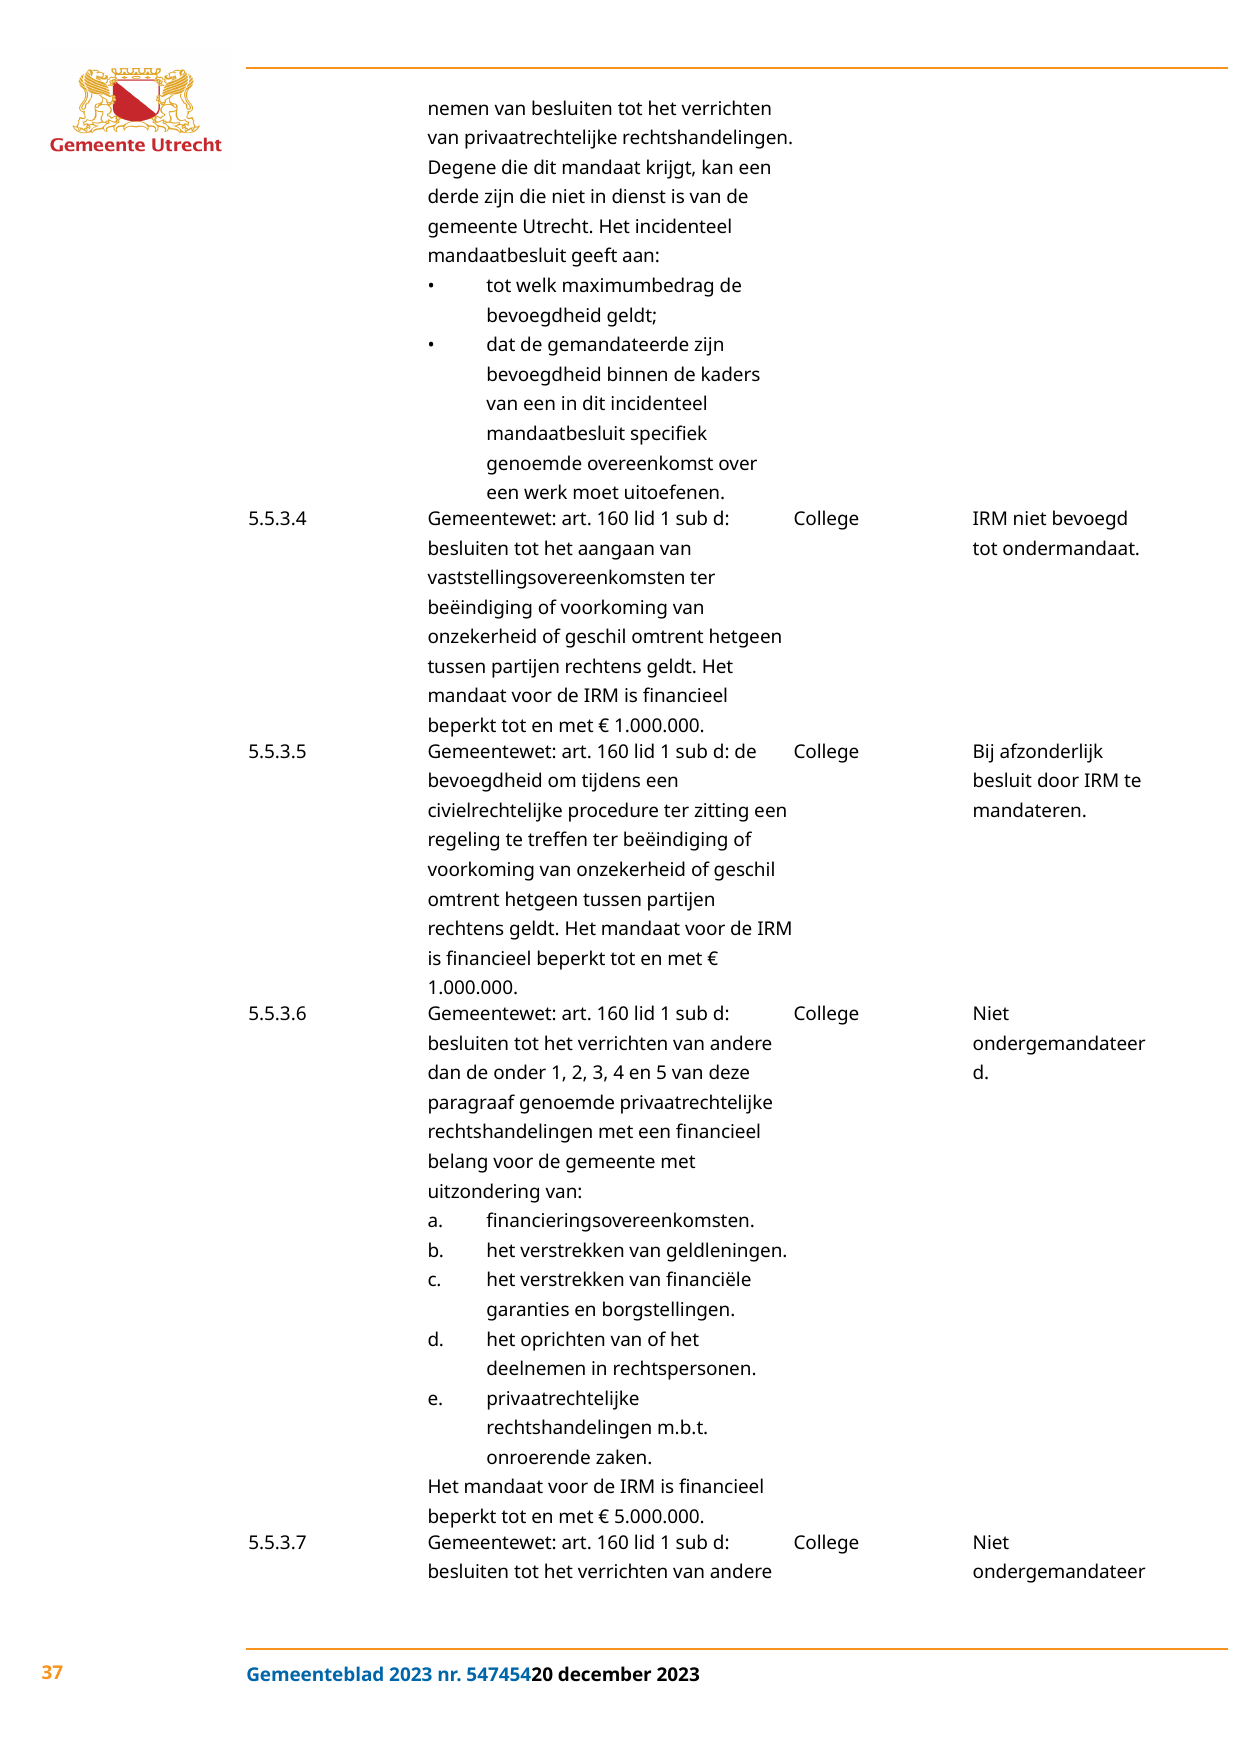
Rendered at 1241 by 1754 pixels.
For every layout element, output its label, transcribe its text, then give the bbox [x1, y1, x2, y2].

table_cell IRM niet bevoegd tot ondermandaat. [973, 505, 1152, 738]
table_cell 5.5.3.4 [248, 505, 427, 738]
table_cell Gemeentewet: art. 160 lid 1 sub d: besluiten tot het aangaan van vaststellingsovereenkomsten ter beëindiging of voorkoming van onzekerheid of geschil omtrent hetgeen tussen partijen rechtens geldt. Het mandaat voor de IRM is financieel beperkt tot en met € 1.000.000. [427, 505, 793, 738]
table_cell Bij afzonderlijk besluit door IRM te mandateren. [973, 738, 1152, 1000]
picture [41, 47, 231, 172]
table_cell Niet ondergemandateerd. [973, 1000, 1152, 1529]
table_cell 5.5.3.6 [248, 1000, 427, 1529]
table_cell 5.5.3.5 [248, 738, 427, 1000]
table_cell nemen van besluiten tot het verrichten van privaatrechtelijke rechtshandelingen. Degene die dit mandaat krijgt, kan een derde zijn die niet in dienst is van de gemeente Utrecht. Het incidenteel mandaatbesluit geeft aan: tot welk maximumbedrag de bevoegdheid geldt; dat de gemandateerde zijn bevoegdheid binnen de kaders van een in dit incidenteel mandaatbesluit specifiek genoemde overeenkomst over een werk moet uitoefenen. [427, 95, 793, 505]
table_cell [248, 95, 427, 505]
table_cell 5.5.3.7 [248, 1529, 427, 1584]
table_cell College [793, 505, 972, 738]
table_cell Gemeentewet: art. 160 lid 1 sub d: de bevoegdheid om tijdens een civielrechtelijke procedure ter zitting een regeling te treffen ter beëindiging of voorkoming van onzekerheid of geschil omtrent hetgeen tussen partijen rechtens geldt. Het mandaat voor de IRM is financieel beperkt tot en met € 1.000.000. [427, 738, 793, 1000]
table_cell [793, 95, 972, 505]
table_cell College [793, 1529, 972, 1584]
table_cell [973, 95, 1152, 505]
table_cell Niet ondergemandateer [973, 1529, 1152, 1584]
table_cell Gemeentewet: art. 160 lid 1 sub d: besluiten tot het verrichten van andere dan de onder 1, 2, 3, 4 en 5 van deze paragraaf genoemde privaatrechtelijke rechtshandelingen met een financieel belang voor de gemeente met uitzondering van: financieringsovereenkomsten. het verstrekken van geldleningen. het verstrekken van financiële garanties en borgstellingen. het oprichten van of het deelnemen in rechtspersonen. privaatrechtelijke rechtshandelingen m.b.t. onroerende zaken. Het mandaat voor de IRM is financieel beperkt tot en met € 5.000.000. [427, 1000, 793, 1529]
table_cell Gemeentewet: art. 160 lid 1 sub d: besluiten tot het verrichten van andere [427, 1529, 793, 1584]
table_cell College [793, 1000, 972, 1529]
table_cell College [793, 738, 972, 1000]
